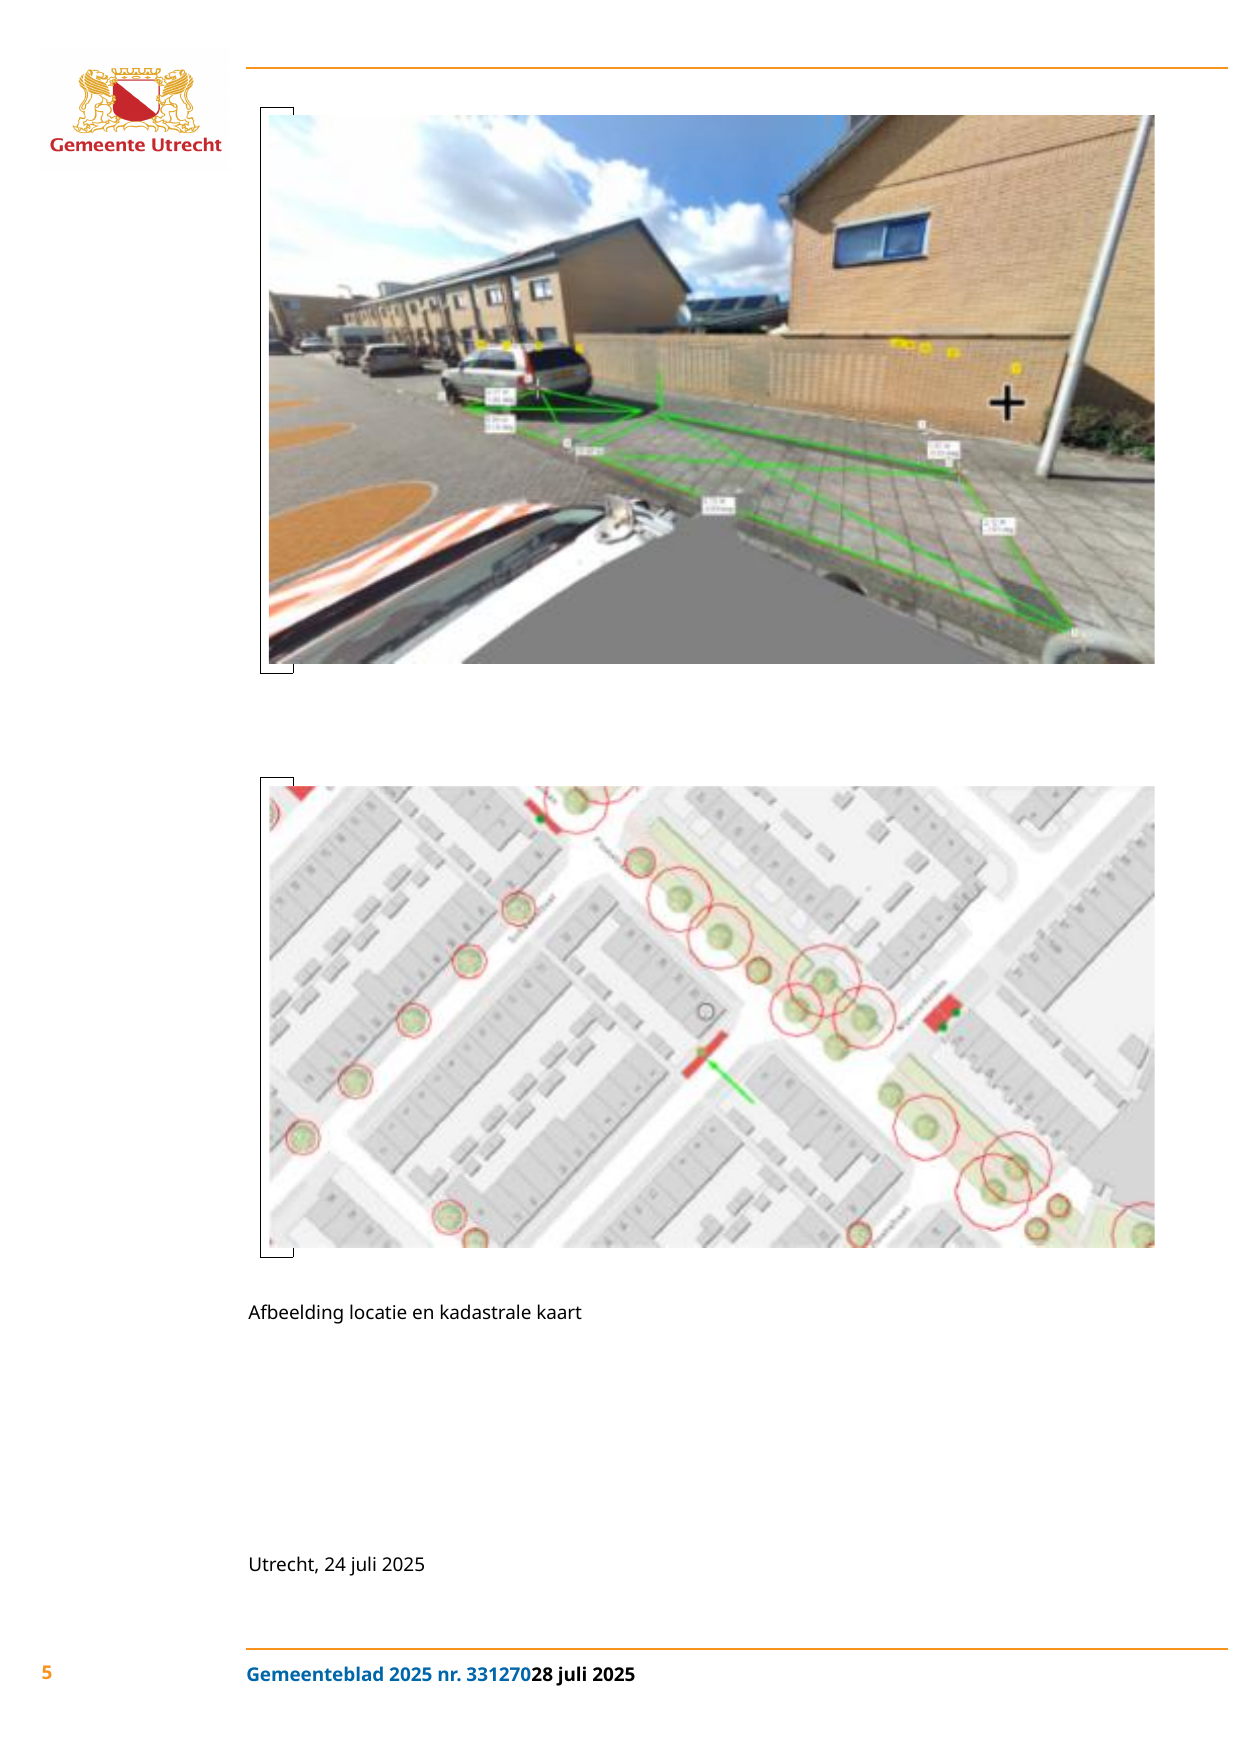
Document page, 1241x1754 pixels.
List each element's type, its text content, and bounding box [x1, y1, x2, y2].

picture [41, 47, 231, 172]
text Utrecht, 24 juli 2025 [248, 1551, 1152, 1577]
picture [268, 115, 1155, 664]
text Afbeelding locatie en kadastrale kaart [248, 1299, 1152, 1325]
picture [268, 786, 1155, 1248]
